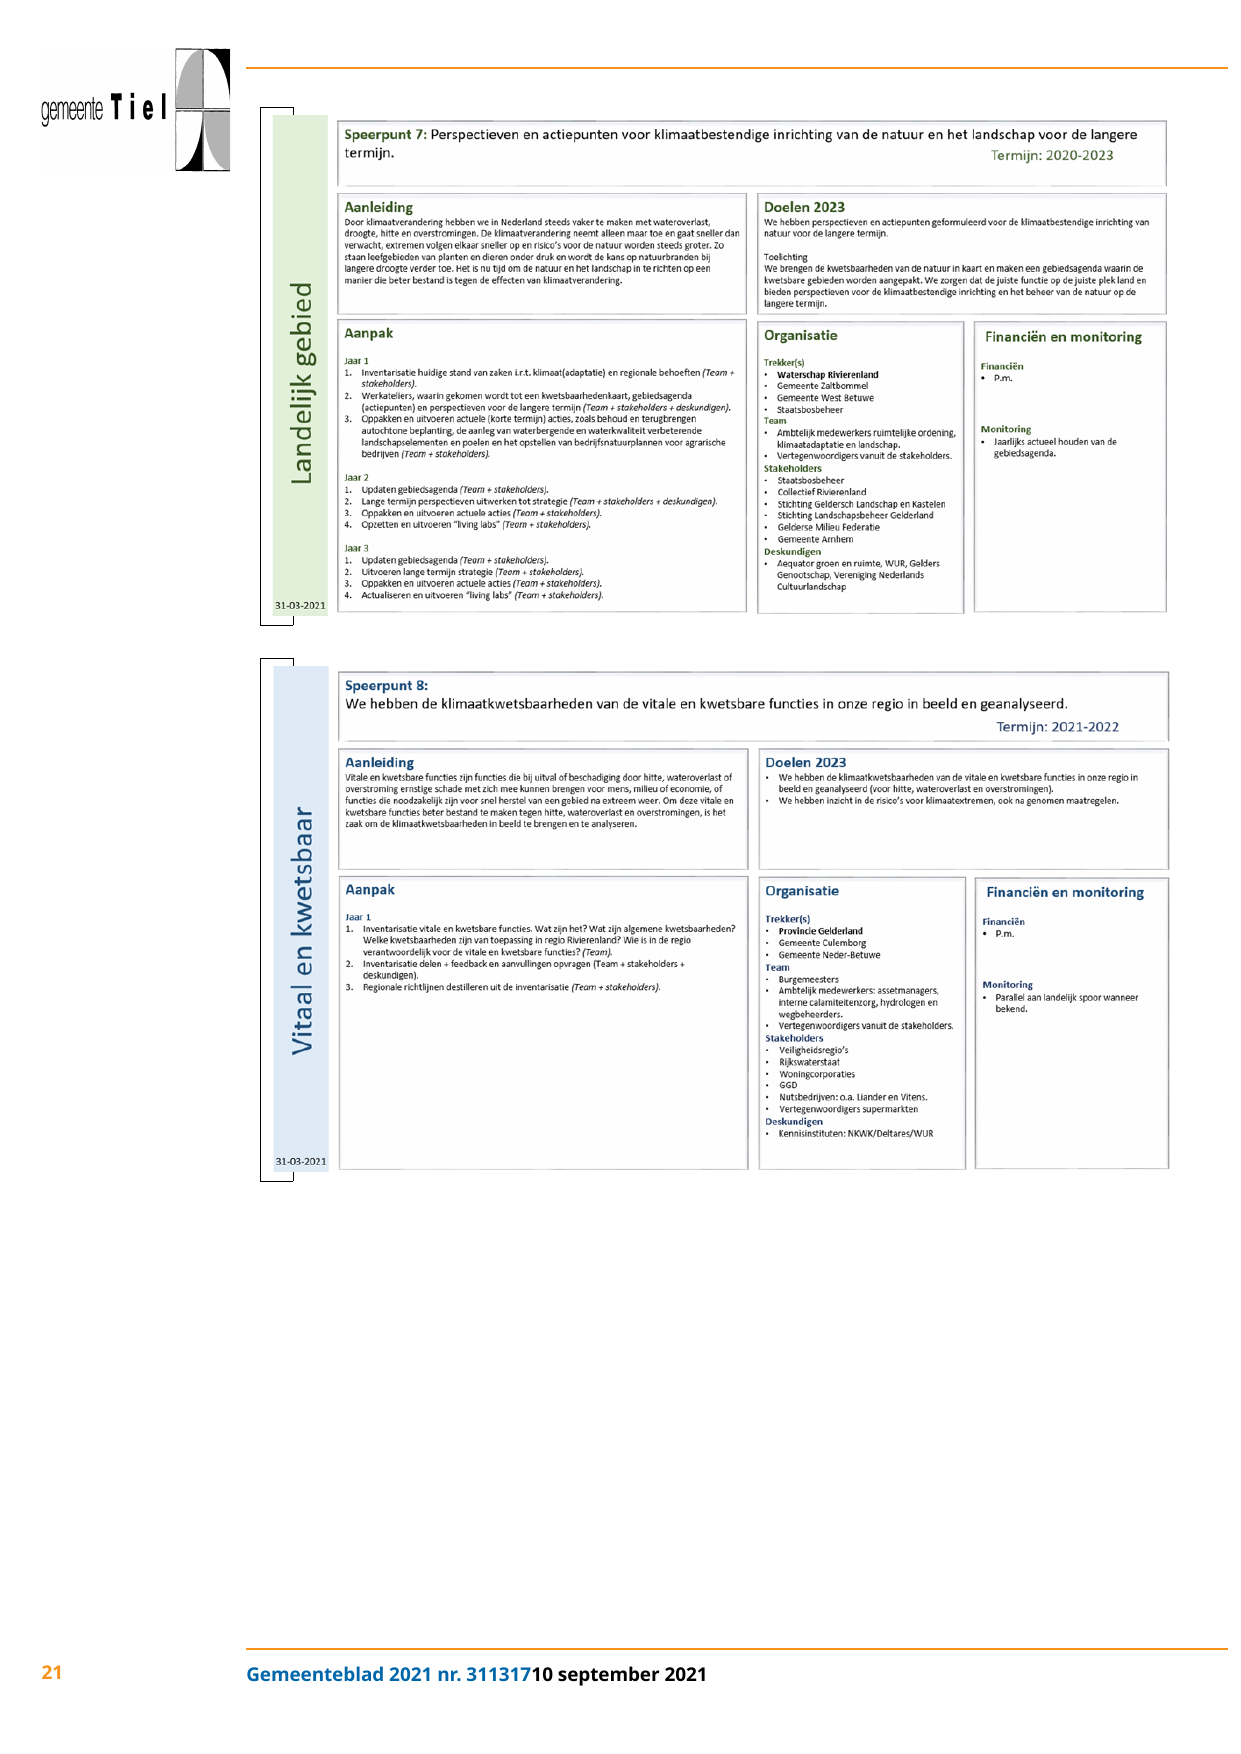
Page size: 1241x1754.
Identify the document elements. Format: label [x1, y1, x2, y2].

picture [268, 115, 1173, 616]
picture [268, 666, 1173, 1172]
picture [41, 47, 231, 172]
